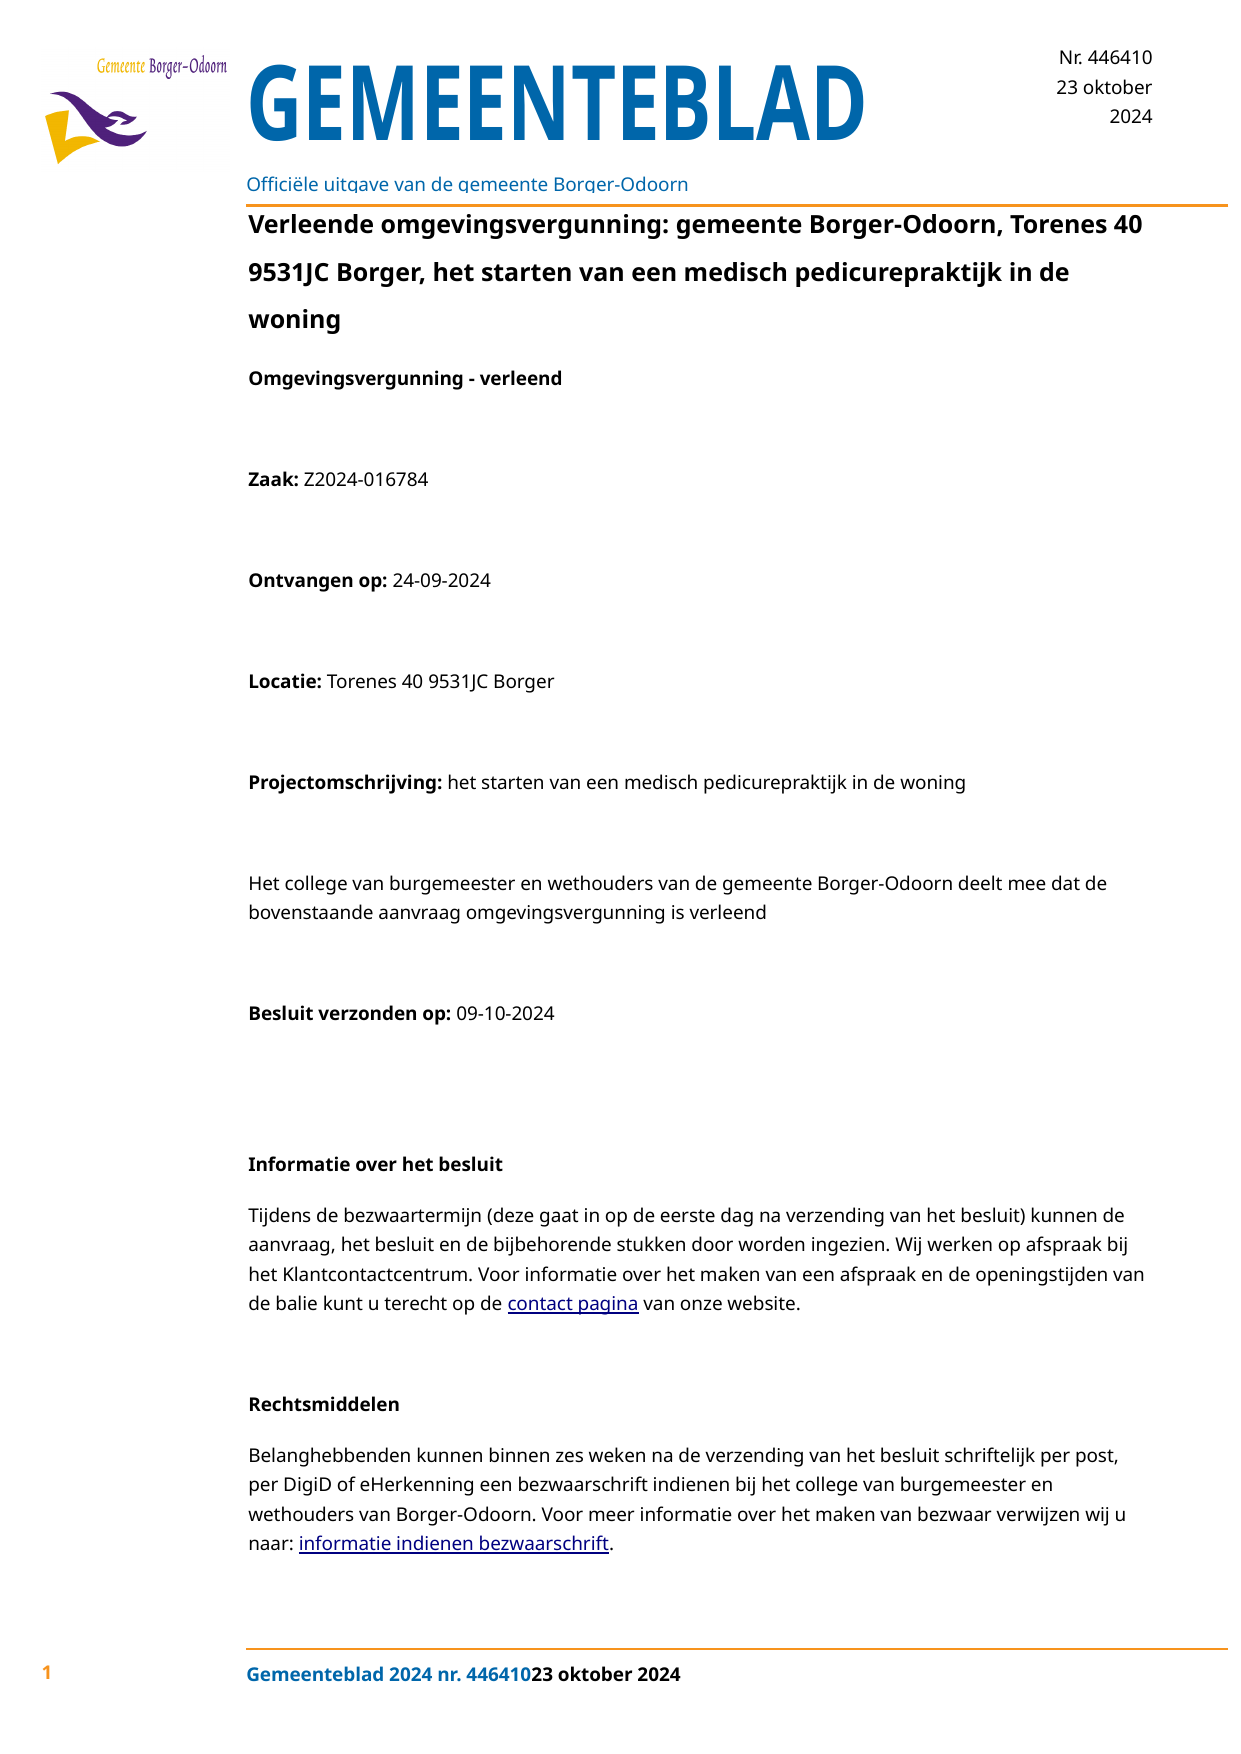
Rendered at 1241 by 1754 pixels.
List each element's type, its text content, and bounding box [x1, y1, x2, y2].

text Tijdens de bezwaartermijn (deze gaat in op de eerste dag na verzending van het besluit) kunnen de aanvraag, het besluit en de bijbehorende stukken door worden ingezien. Wij werken op afspraak bij het Klantcontactcentrum. Voor informatie over het maken van een afspraak en de openingstijden van de balie kunt u terecht op de contact pagina van onze website. [248, 1202, 1152, 1316]
text Verleende omgevingsvergunning: gemeente Borger-Odoorn, Torenes 40 9531JC Borger, het starten van een medisch pedicurepraktijk in de woning [248, 207, 1152, 336]
text Ontvangen op: 24-09-2024 [248, 567, 1152, 593]
text Informatie over het besluit [248, 1151, 1152, 1177]
text Het college van burgemeester en wethouders van de gemeente Borger-Odoorn deelt mee dat de bovenstaande aanvraag omgevingsvergunning is verleend [248, 870, 1152, 925]
text Omgevingsvergunning - verleend [248, 366, 1152, 391]
text Rechtsmiddelen [248, 1391, 1152, 1417]
picture [41, 47, 231, 172]
text Belanghebbenden kunnen binnen zes weken na de verzending van het besluit schriftelijk per post, per DigiD of eHerkenning een bezwaarschrift indienen bij het college van burgemeester en wethouders van Borger-Odoorn. Voor meer informatie over het maken van bezwaar verwijzen wij u naar: informatie indienen bezwaarschrift. [248, 1442, 1152, 1556]
text Zaak: Z2024-016784 [248, 466, 1152, 492]
text Projectomschrijving: het starten van een medisch pedicurepraktijk in de woning [248, 769, 1152, 794]
text Locatie: Torenes 40 9531JC Borger [248, 668, 1152, 694]
text Besluit verzonden op: 09-10-2024 [248, 1000, 1152, 1026]
